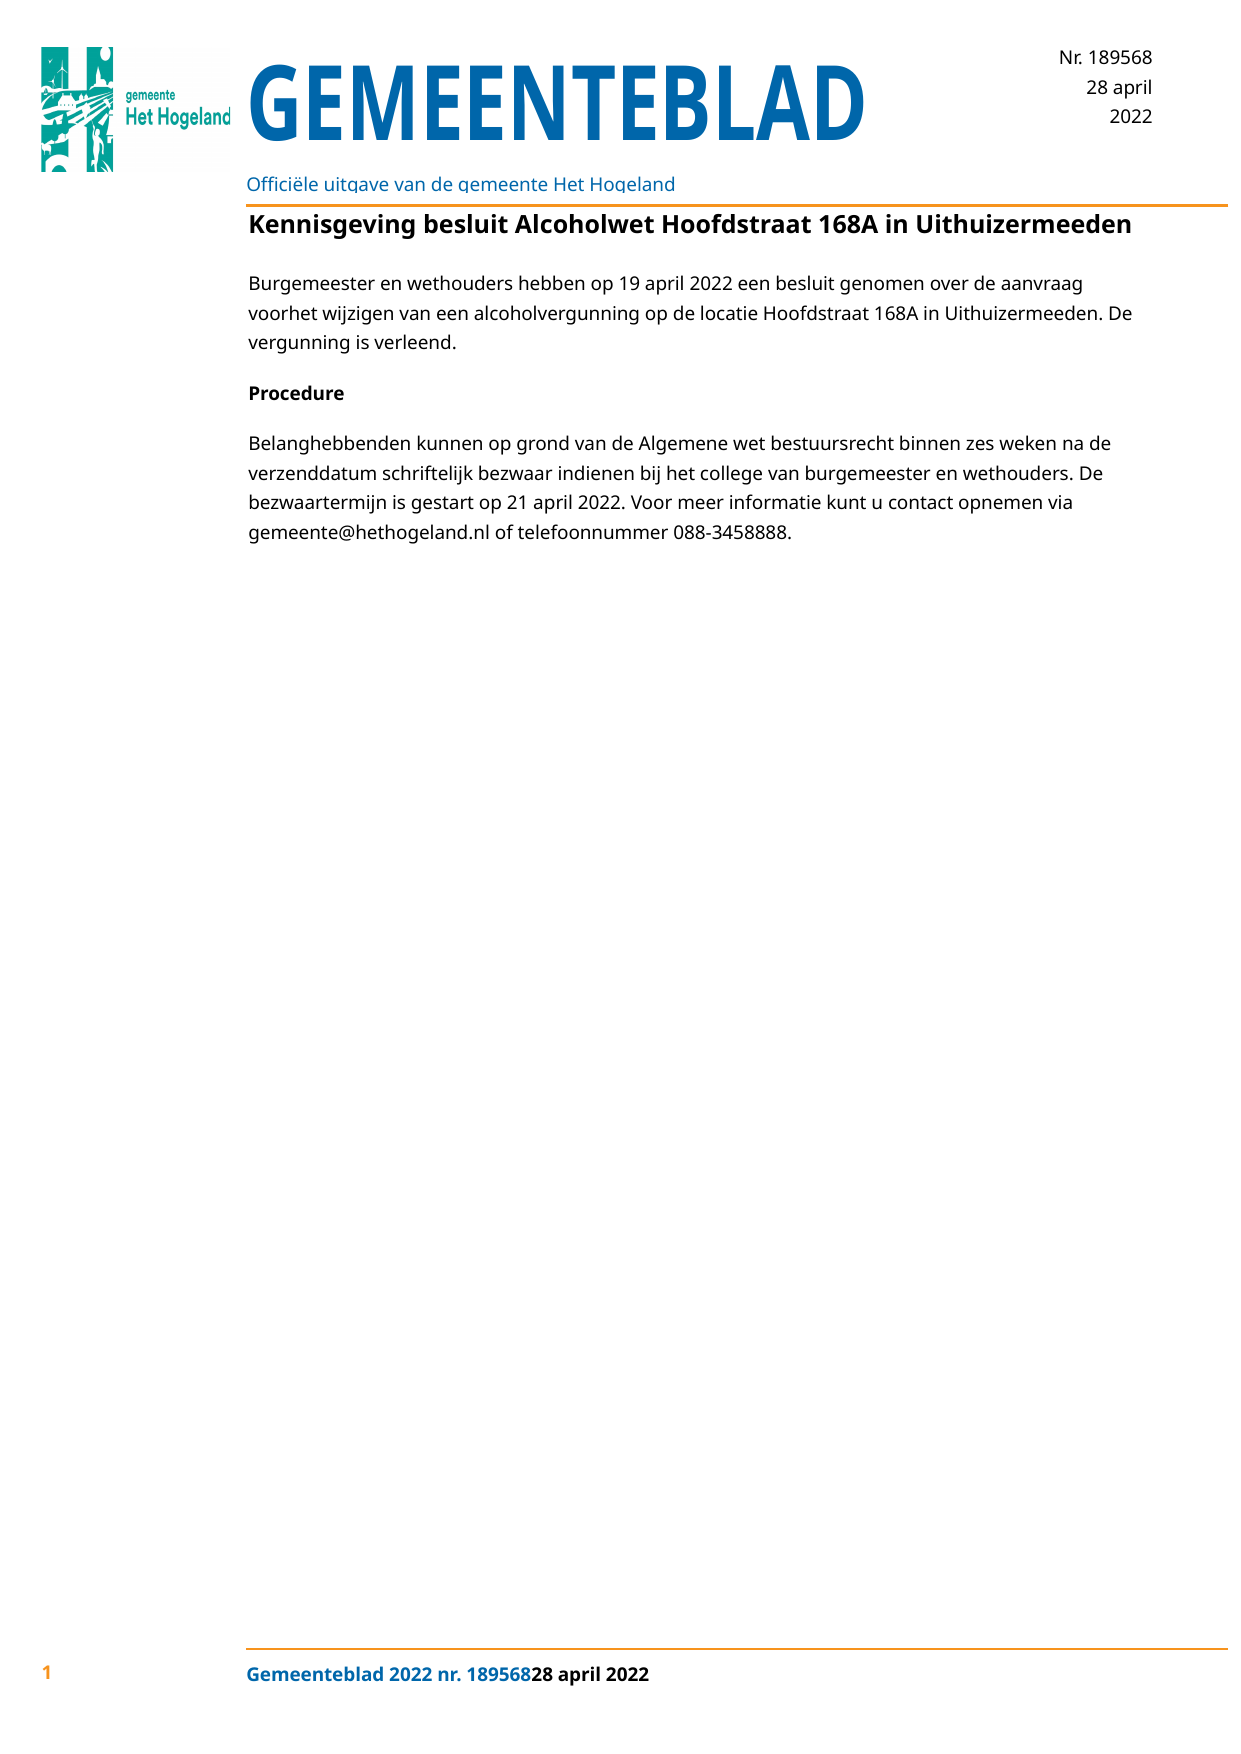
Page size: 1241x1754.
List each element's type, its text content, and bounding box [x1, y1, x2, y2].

text Burgemeester en wethouders hebben op 19 april 2022 een besluit genomen over de aanvraag voorhet wijzigen van een alcoholvergunning op de locatie Hoofdstraat 168A in Uithuizermeeden. De vergunning is verleend. [248, 270, 1152, 355]
text Kennisgeving besluit Alcoholwet Hoofdstraat 168A in Uithuizermeeden [248, 207, 1152, 241]
picture [41, 47, 231, 172]
text Belanghebbenden kunnen op grond van de Algemene wet bestuursrecht binnen zes weken na de verzenddatum schriftelijk bezwaar indienen bij het college van burgemeester en wethouders. De bezwaartermijn is gestart op 21 april 2022. Voor meer informatie kunt u contact opnemen via gemeente@hethogeland.nl of telefoonnummer 088-3458888. [248, 430, 1152, 545]
text Procedure [248, 380, 1152, 406]
